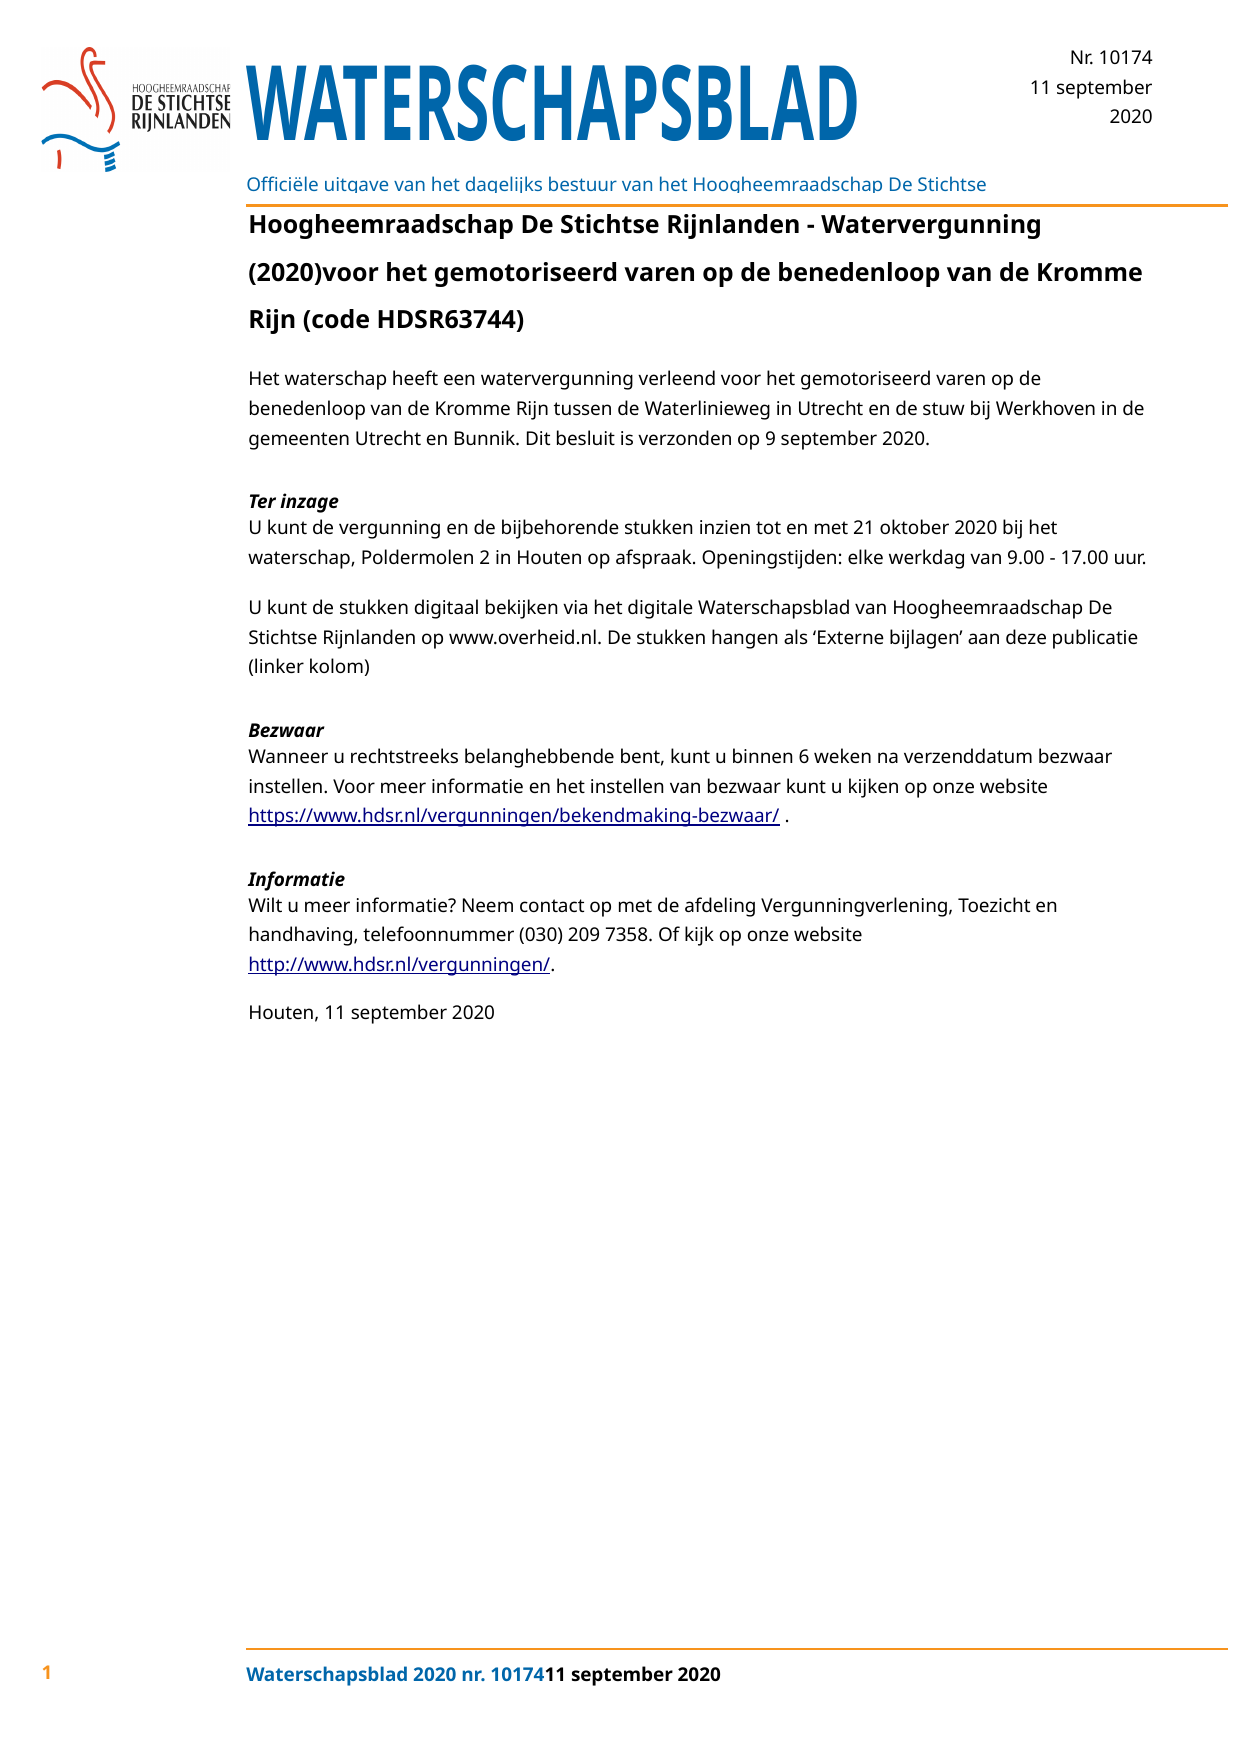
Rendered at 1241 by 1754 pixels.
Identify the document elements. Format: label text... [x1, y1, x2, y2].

text Wanneer u rechtstreeks belanghebbende bent, kunt u binnen 6 weken na verzenddatum bezwaar instellen. Voor meer informatie en het instellen van bezwaar kunt u kijken op onze website https://www.hdsr.nl/vergunningen/bekendmaking-bezwaar/ . [248, 743, 1152, 828]
text Hoogheemraadschap De Stichtse Rijnlanden - Watervergunning (2020)voor het gemotoriseerd varen op de benedenloop van de Kromme Rijn (code HDSR63744) [248, 207, 1152, 336]
text Ter inzage [248, 489, 1152, 514]
picture [41, 47, 231, 172]
text Bezwaar [248, 717, 1152, 743]
text U kunt de vergunning en de bijbehorende stukken inzien tot en met 21 oktober 2020 bij het waterschap, Poldermolen 2 in Houten op afspraak. Openingstijden: elke werkdag van 9.00 - 17.00 uur. [248, 514, 1152, 570]
text Het waterschap heeft een watervergunning verleend voor het gemotoriseerd varen op de benedenloop van de Kromme Rijn tussen de Waterlinieweg in Utrecht en de stuw bij Werkhoven in de gemeenten Utrecht en Bunnik. Dit besluit is verzonden op 9 september 2020. [248, 366, 1152, 450]
text Houten, 11 september 2020 [248, 999, 1152, 1025]
text Wilt u meer informatie? Neem contact op met de afdeling Vergunningverlening, Toezicht en handhaving, telefoonnummer (030) 209 7358. Of kijk op onze website http://www.hdsr.nl/vergunningen/. [248, 892, 1152, 977]
text U kunt de stukken digitaal bekijken via het digitale Waterschapsblad van Hoogheemraadschap De Stichtse Rijnlanden op www.overheid.nl. De stukken hangen als ‘Externe bijlagen’ aan deze publicatie (linker kolom) [248, 594, 1152, 679]
text Informatie [248, 866, 1152, 892]
